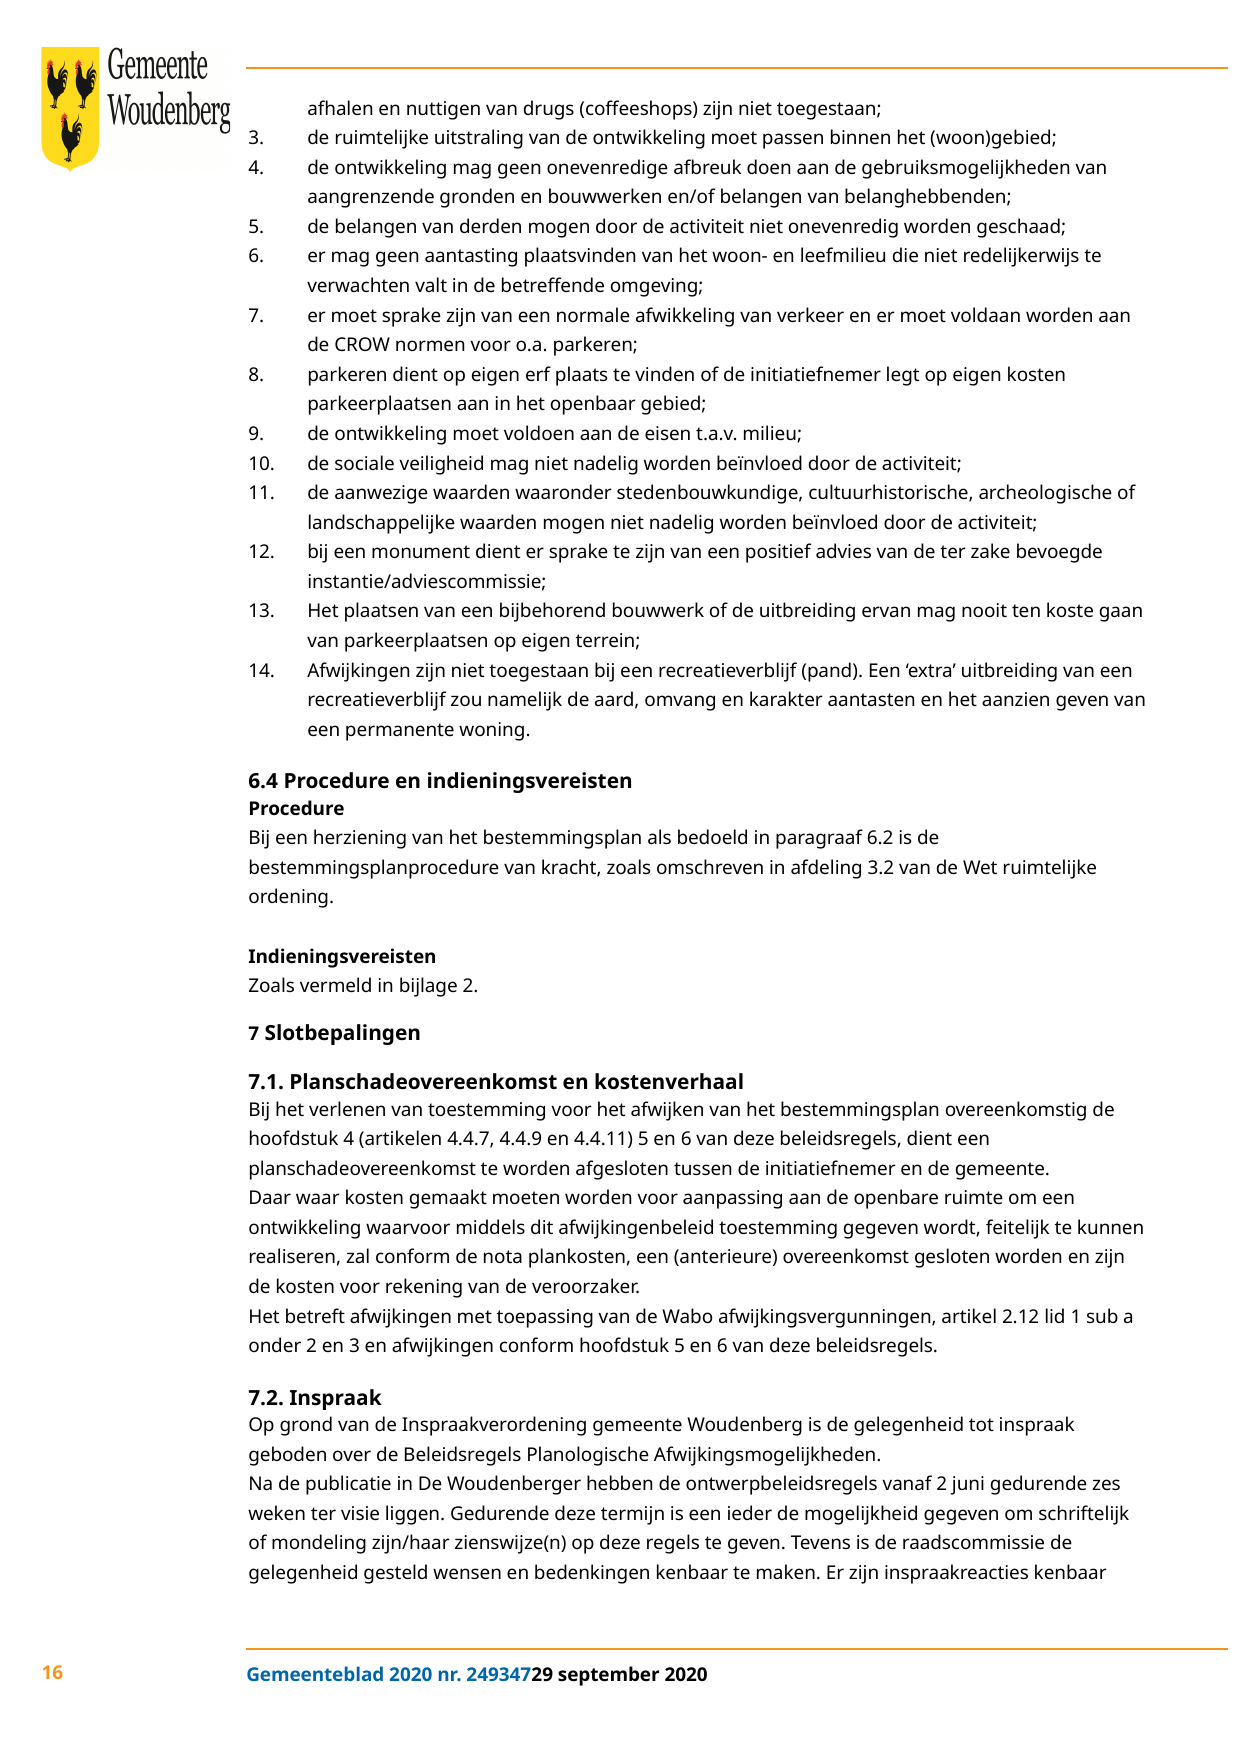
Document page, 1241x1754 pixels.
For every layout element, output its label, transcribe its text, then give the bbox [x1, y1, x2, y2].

text 6.4 Procedure en indieningsvereisten [248, 766, 1152, 795]
list afhalen en nuttigen van drugs (coffeeshops) zijn niet toegestaan; [248, 95, 1152, 121]
list er moet sprake zijn van een normale afwikkeling van verkeer en er moet voldaan worden aan de CROW normen voor o.a. parkeren; [248, 302, 1152, 357]
list de belangen van derden mogen door de activiteit niet onevenredig worden geschaad; [248, 213, 1152, 239]
text 7.1. Planschadeovereenkomst en kostenverhaal [248, 1067, 1152, 1096]
list de ruimtelijke uitstraling van de ontwikkeling moet passen binnen het (woon)gebied; [248, 124, 1152, 150]
text Bij een herziening van het bestemmingsplan als bedoeld in paragraaf 6.2 is de bestemmingsplanprocedure van kracht, zoals omschreven in afdeling 3.2 van de Wet ruimtelijke ordening. [248, 824, 1152, 909]
text Daar waar kosten gemaakt moeten worden voor aanpassing aan de openbare ruimte om een ontwikkeling waarvoor middels dit afwijkingenbeleid toestemming gegeven wordt, feitelijk te kunnen realiseren, zal conform de nota plankosten, een (anterieure) overeenkomst gesloten worden en zijn de kosten voor rekening van de veroorzaker. [248, 1184, 1152, 1299]
list er mag geen aantasting plaatsvinden van het woon- en leefmilieu die niet redelijkerwijs te verwachten valt in de betreffende omgeving; [248, 243, 1152, 298]
list Afwijkingen zijn niet toegestaan bij een recreatieverblijf (pand). Een ‘extra’ uitbreiding van een recreatieverblijf zou namelijk de aard, omvang en karakter aantasten en het aanzien geven van een permanente woning. [248, 657, 1152, 742]
list de aanwezige waarden waaronder stedenbouwkundige, cultuurhistorische, archeologische of landschappelijke waarden mogen niet nadelig worden beïnvloed door de activiteit; [248, 479, 1152, 535]
list de sociale veiligheid mag niet nadelig worden beïnvloed door de activiteit; [248, 450, 1152, 476]
text Indieningsvereisten [248, 943, 1152, 968]
list parkeren dient op eigen erf plaats te vinden of de initiatiefnemer legt op eigen kosten parkeerplaatsen aan in het openbaar gebied; [248, 361, 1152, 416]
list bij een monument dient er sprake te zijn van een positief advies van de ter zake bevoegde instantie/adviescommissie; [248, 538, 1152, 594]
text Bij het verlenen van toestemming voor het afwijken van het bestemmingsplan overeenkomstig de hoofdstuk 4 (artikelen 4.4.7, 4.4.9 en 4.4.11) 5 en 6 van deze beleidsregels, dient een planschadeovereenkomst te worden afgesloten tussen de initiatiefnemer en de gemeente. [248, 1096, 1152, 1181]
text 7 Slotbepalingen [248, 1018, 1152, 1046]
list de ontwikkeling mag geen onevenredige afbreuk doen aan de gebruiksmogelijkheden van aangrenzende gronden en bouwwerken en/of belangen van belanghebbenden; [248, 154, 1152, 209]
list de ontwikkeling moet voldoen aan de eisen t.a.v. milieu; [248, 420, 1152, 446]
text Het betreft afwijkingen met toepassing van de Wabo afwijkingsvergunningen, artikel 2.12 lid 1 sub a onder 2 en 3 en afwijkingen conform hoofdstuk 5 en 6 van deze beleidsregels. [248, 1303, 1152, 1358]
picture [41, 47, 231, 172]
text Na de publicatie in De Woudenberger hebben de ontwerpbeleidsregels vanaf 2 juni gedurende zes weken ter visie liggen. Gedurende deze termijn is een ieder de mogelijkheid gegeven om schriftelijk of mondeling zijn/haar zienswijze(n) op deze regels te geven. Tevens is de raadscommissie de gelegenheid gesteld wensen en bedenkingen kenbaar te maken. Er zijn inspraakreacties kenbaar [248, 1470, 1152, 1585]
text Op grond van de Inspraakverordening gemeente Woudenberg is de gelegenheid tot inspraak geboden over de Beleidsregels Planologische Afwijkingsmogelijkheden. [248, 1411, 1152, 1467]
list Het plaatsen van een bijbehorend bouwwerk of de uitbreiding ervan mag nooit ten koste gaan van parkeerplaatsen op eigen terrein; [248, 598, 1152, 653]
text 7.2. Inspraak [248, 1383, 1152, 1411]
text Procedure [248, 795, 1152, 821]
text Zoals vermeld in bijlage 2. [248, 972, 1152, 998]
